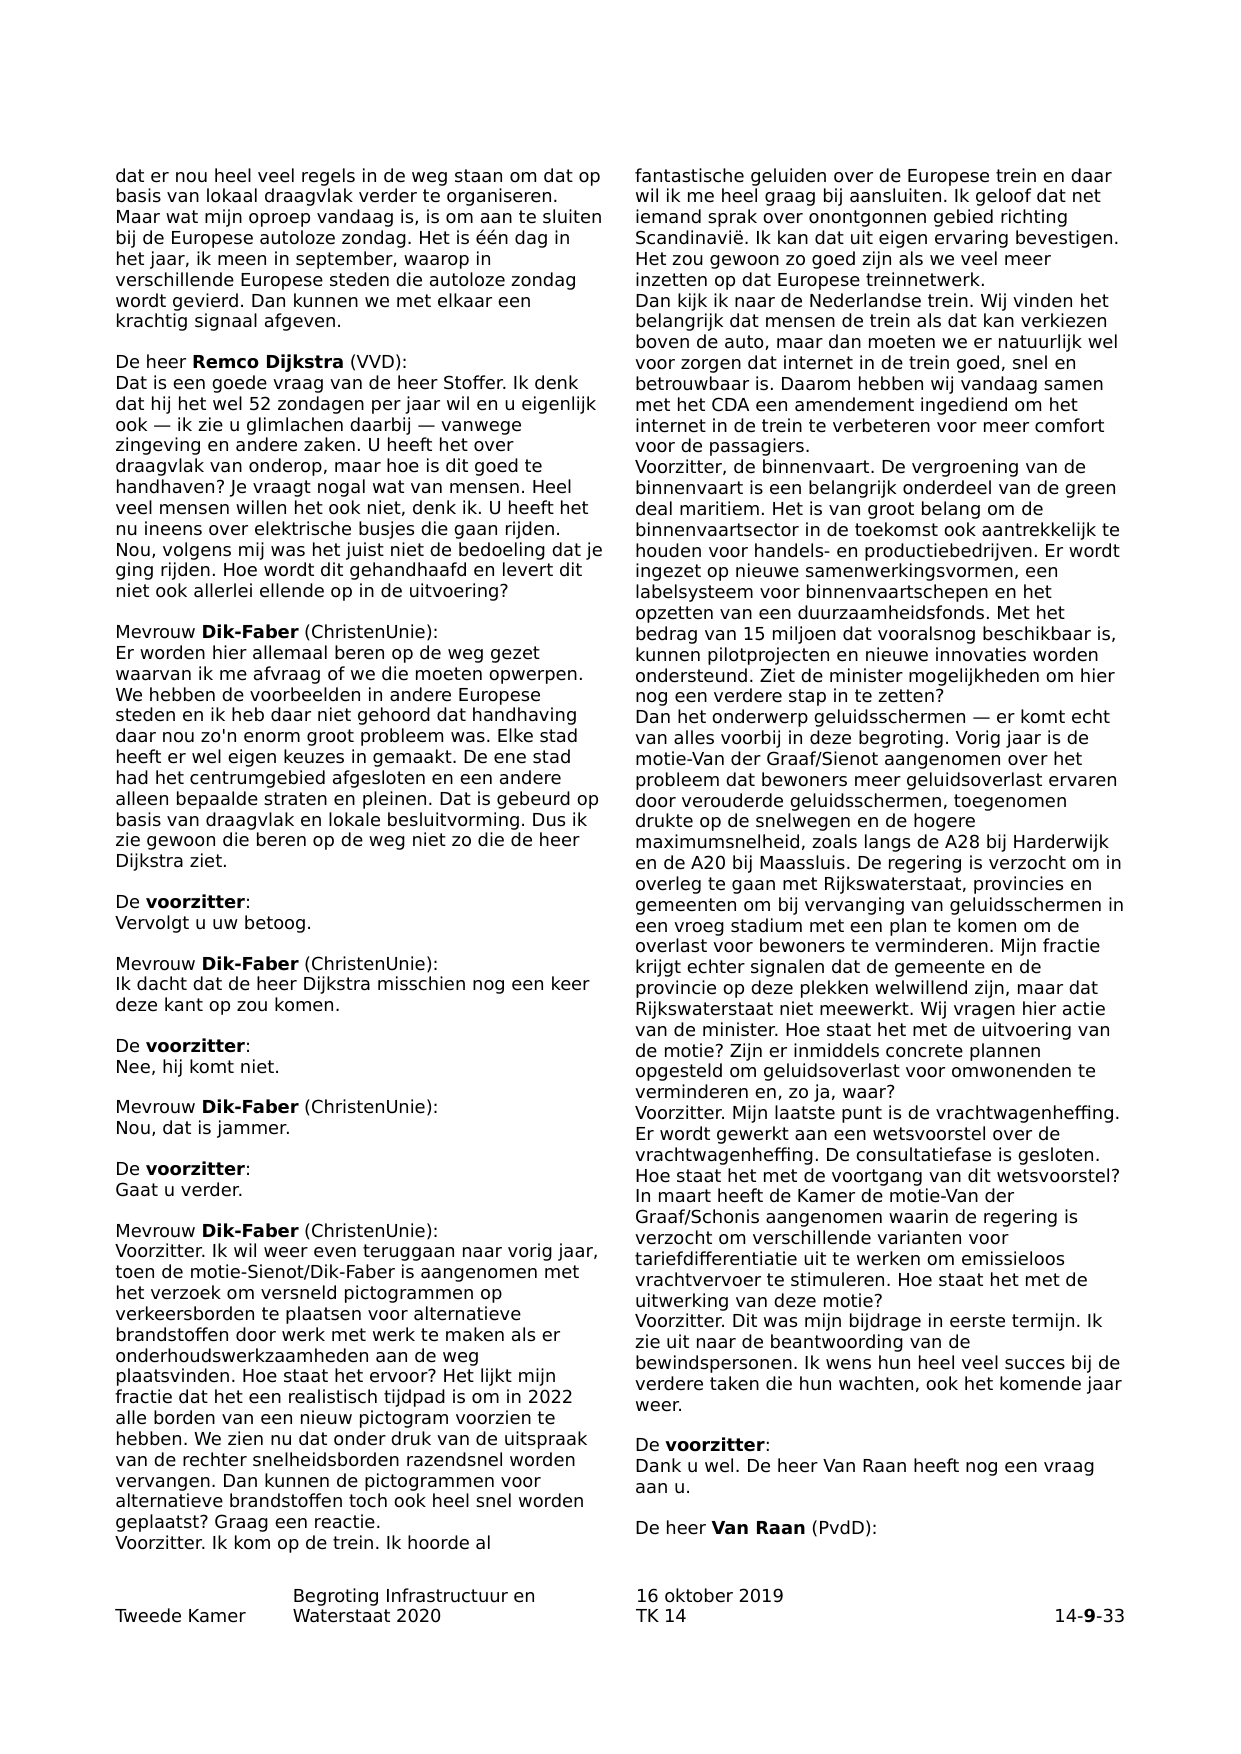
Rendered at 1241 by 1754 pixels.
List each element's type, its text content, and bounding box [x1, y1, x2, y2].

text fantastische geluiden over de Europese trein en daar wil ik me heel graag bij aansluiten. Ik geloof dat net iemand sprak over onontgonnen gebied richting Scandinavië. Ik kan dat uit eigen ervaring bevestigen. Het zou gewoon zo goed zijn als we veel meer inzetten op dat Europese treinnetwerk. [635, 165, 1125, 290]
text Dan het onderwerp geluidsschermen — er komt echt van alles voorbij in deze begroting. Vorig jaar is de motie-Van der Graaf/Sienot aangenomen over het probleem dat bewoners meer geluidsoverlast ervaren door verouderde geluidsschermen, toegenomen drukte op de snelwegen en de hogere maximumsnelheid, zoals langs de A28 bij Harderwijk en de A20 bij Maassluis. De regering is verzocht om in overleg te gaan met Rijkswaterstaat, provincies en gemeenten om bij vervanging van geluidsschermen in een vroeg stadium met een plan te komen om de overlast voor bewoners te verminderen. Mijn fractie krijgt echter signalen dat de gemeente en de provincie op deze plekken welwillend zijn, maar dat Rijkswaterstaat niet meewerkt. Wij vragen hier actie van de minister. Hoe staat het met de uitvoering van de motie? Zijn er inmiddels concrete plannen opgesteld om geluidsoverlast voor omwonenden te verminderen en, zo ja, waar? [635, 707, 1125, 1103]
text Nee, hij komt niet. [115, 1056, 605, 1077]
text Voorzitter. Dit was mijn bijdrage in eerste termijn. Ik zie uit naar de beantwoording van de bewindspersonen. Ik wens hun heel veel succes bij de verdere taken die hun wachten, ook het komende jaar weer. [635, 1311, 1125, 1415]
text Mevrouw Dik-Faber (ChristenUnie): [115, 1220, 605, 1241]
text De voorzitter: [635, 1435, 1125, 1456]
text Voorzitter. Ik wil weer even teruggaan naar vorig jaar, toen de motie-Sienot/Dik-Faber is aangenomen met het verzoek om versneld pictogrammen op verkeersborden te plaatsen voor alternatieve brandstoffen door werk met werk te maken als er onderhoudswerkzaamheden aan de weg plaatsvinden. Hoe staat het ervoor? Het lijkt mijn fractie dat het een realistisch tijdpad is om in 2022 alle borden van een nieuw pictogram voorzien te hebben. We zien nu dat onder druk van de uitspraak van de rechter snelheidsborden razendsnel worden vervangen. Dan kunnen de pictogrammen voor alternatieve brandstoffen toch ook heel snel worden geplaatst? Graag een reactie. [115, 1241, 605, 1533]
text De heer Van Raan (PvdD): [635, 1518, 1125, 1538]
text Mevrouw Dik-Faber (ChristenUnie): [115, 953, 605, 974]
text Dat is een goede vraag van de heer Stoffer. Ik denk dat hij het wel 52 zondagen per jaar wil en u eigenlijk ook — ik zie u glimlachen daarbij — vanwege zingeving en andere zaken. U heeft het over draagvlak van onderop, maar hoe is dit goed te handhaven? Je vraagt nogal wat van mensen. Heel veel mensen willen het ook niet, denk ik. U heeft het nu ineens over elektrische busjes die gaan rijden. Nou, volgens mij was het juist niet de bedoeling dat je ging rijden. Hoe wordt dit gehandhaafd en levert dit niet ook allerlei ellende op in de uitvoering? [115, 373, 605, 602]
text Voorzitter. Ik kom op de trein. Ik hoorde al [115, 1533, 605, 1554]
text De voorzitter: [115, 892, 605, 912]
text Dan kijk ik naar de Nederlandse trein. Wij vinden het belangrijk dat mensen de trein als dat kan verkiezen boven de auto, maar dan moeten we er natuurlijk wel voor zorgen dat internet in de trein goed, snel en betrouwbaar is. Daarom hebben wij vandaag samen met het CDA een amendement ingediend om het internet in de trein te verbeteren voor meer comfort voor de passagiers. [635, 290, 1125, 457]
text Er worden hier allemaal beren op de weg gezet waarvan ik me afvraag of we die moeten opwerpen. We hebben de voorbeelden in andere Europese steden en ik heb daar niet gehoord dat handhaving daar nou zo'n enorm groot probleem was. Elke stad heeft er wel eigen keuzes in gemaakt. De ene stad had het centrumgebied afgesloten en een andere alleen bepaalde straten en pleinen. Dat is gebeurd op basis van draagvlak en lokale besluitvorming. Dus ik zie gewoon die beren op de weg niet zo die de heer Dijkstra ziet. [115, 643, 605, 872]
text Voorzitter, de binnenvaart. De vergroening van de binnenvaart is een belangrijk onderdeel van de green deal maritiem. Het is van groot belang om de binnenvaartsector in de toekomst ook aantrekkelijk te houden voor handels- en productiebedrijven. Er wordt ingezet op nieuwe samenwerkingsvormen, een labelsysteem voor binnenvaartschepen en het opzetten van een duurzaamheidsfonds. Met het bedrag van 15 miljoen dat vooralsnog beschikbaar is, kunnen pilotprojecten en nieuwe innovaties worden ondersteund. Ziet de minister mogelijkheden om hier nog een verdere stap in te zetten? [635, 457, 1125, 707]
text Nou, dat is jammer. [115, 1118, 605, 1139]
text Mevrouw Dik-Faber (ChristenUnie): [115, 622, 605, 643]
text Gaat u verder. [115, 1179, 605, 1200]
text Ik dacht dat de heer Dijkstra misschien nog een keer deze kant op zou komen. [115, 974, 605, 1016]
text Voorzitter. Mijn laatste punt is de vrachtwagenheffing. Er wordt gewerkt aan een wetsvoorstel over de vrachtwagenheffing. De consultatiefase is gesloten. Hoe staat het met de voortgang van dit wetsvoorstel? In maart heeft de Kamer de motie-Van der Graaf/Schonis aangenomen waarin de regering is verzocht om verschillende varianten voor tariefdifferentiatie uit te werken om emissieloos vrachtvervoer te stimuleren. Hoe staat het met de uitwerking van deze motie? [635, 1103, 1125, 1311]
text De voorzitter: [115, 1159, 605, 1179]
text De heer Remco Dijkstra (VVD): [115, 352, 605, 373]
text De voorzitter: [115, 1036, 605, 1056]
text Dank u wel. De heer Van Raan heeft nog een vraag aan u. [635, 1456, 1125, 1498]
text Mevrouw Dik-Faber (ChristenUnie): [115, 1097, 605, 1118]
text dat er nou heel veel regels in de weg staan om dat op basis van lokaal draagvlak verder te organiseren. Maar wat mijn oproep vandaag is, is om aan te sluiten bij de Europese autoloze zondag. Het is één dag in het jaar, ik meen in september, waarop in verschillende Europese steden die autoloze zondag wordt gevierd. Dan kunnen we met elkaar een krachtig signaal afgeven. [115, 165, 605, 332]
text Vervolgt u uw betoog. [115, 912, 605, 933]
